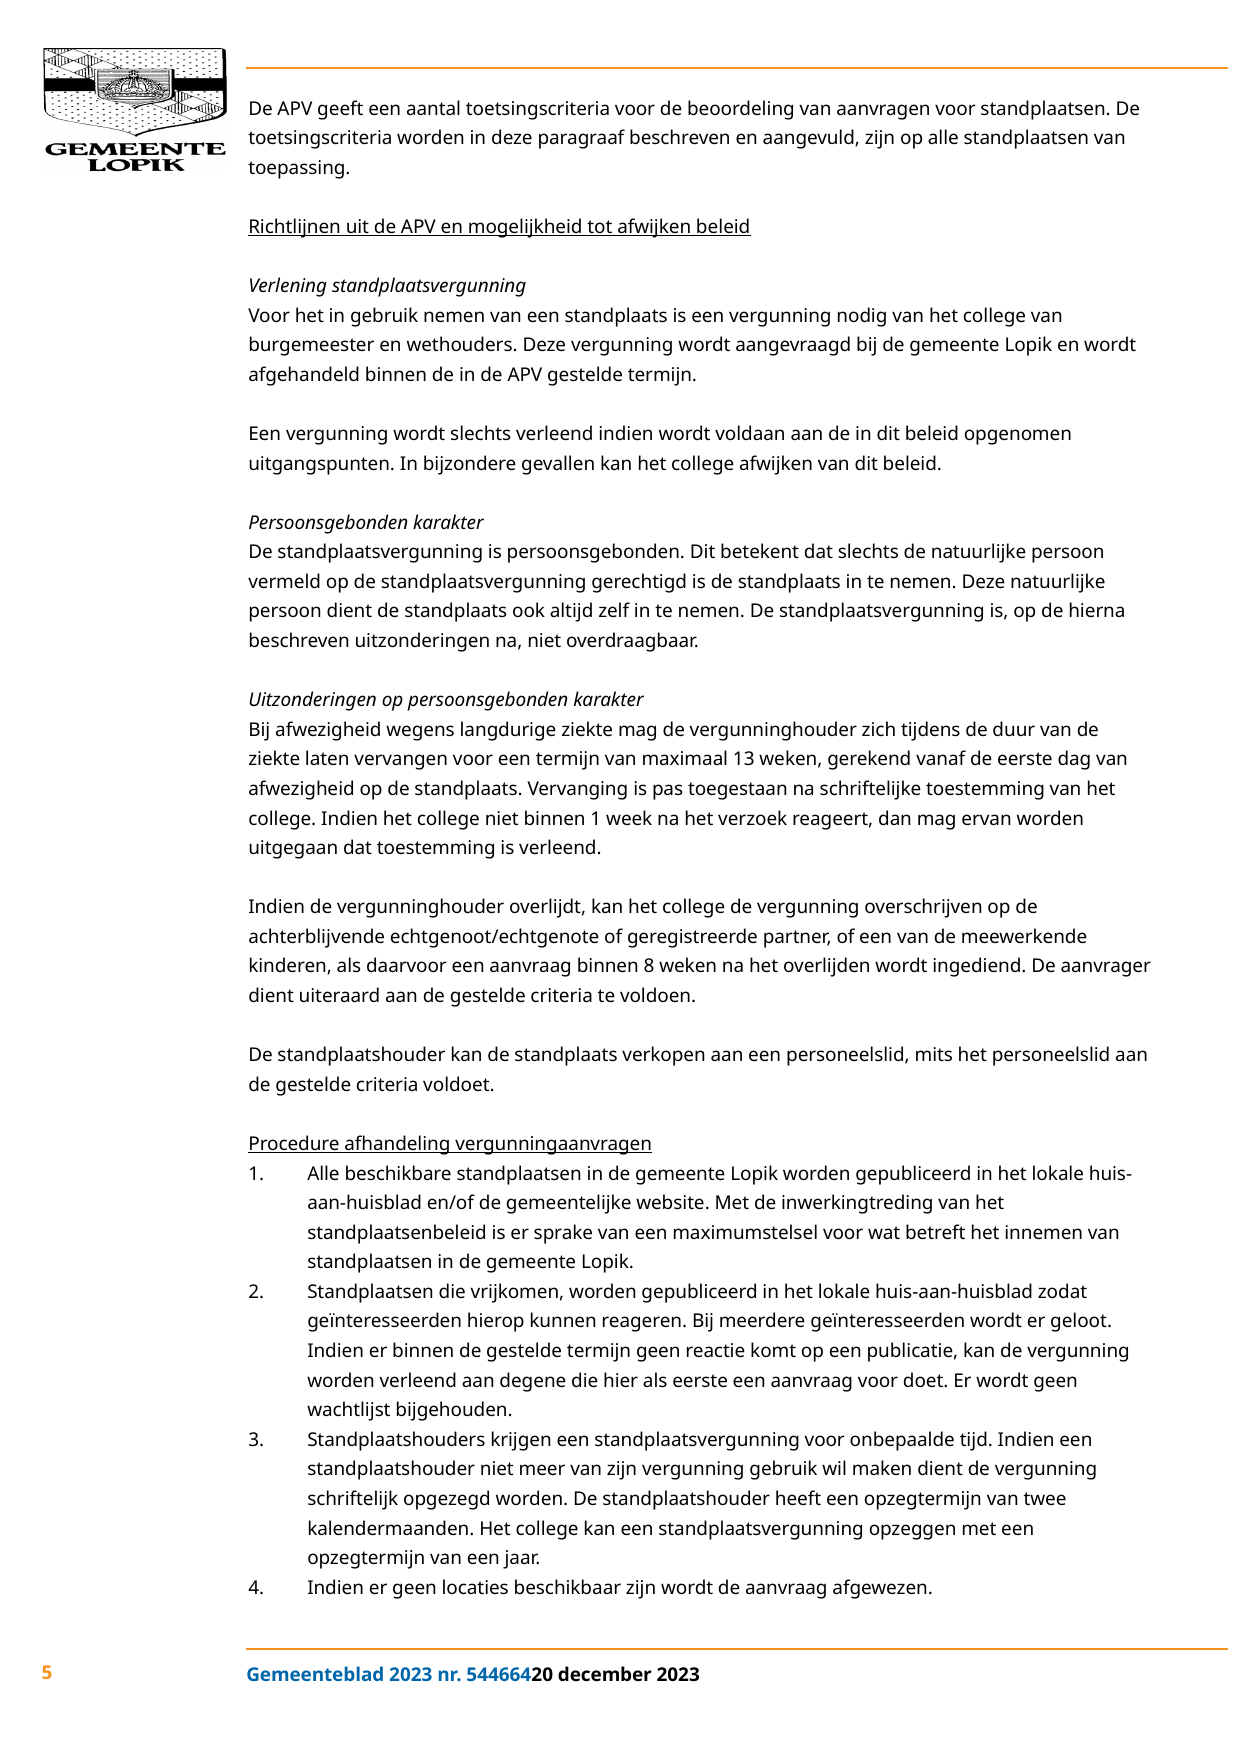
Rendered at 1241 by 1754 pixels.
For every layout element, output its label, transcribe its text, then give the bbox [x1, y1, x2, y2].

text Bij afwezigheid wegens langdurige ziekte mag de vergunninghouder zich tijdens de duur van de ziekte laten vervangen voor een termijn van maximaal 13 weken, gerekend vanaf de eerste dag van afwezigheid op de standplaats. Vervanging is pas toegestaan na schriftelijke toestemming van het college. Indien het college niet binnen 1 week na het verzoek reageert, dan mag ervan worden uitgegaan dat toestemming is verleend. [248, 716, 1152, 860]
text De standplaatsvergunning is persoonsgebonden. Dit betekent dat slechts de natuurlijke persoon vermeld op de standplaatsvergunning gerechtigd is de standplaats in te nemen. Deze natuurlijke persoon dient de standplaats ook altijd zelf in te nemen. De standplaatsvergunning is, op de hierna beschreven uitzonderingen na, niet overdraagbaar. [248, 538, 1152, 653]
text Procedure afhandeling vergunningaanvragen [248, 1130, 1152, 1156]
list Alle beschikbare standplaatsen in de gemeente Lopik worden gepubliceerd in het lokale huis-aan-huisblad en/of de gemeentelijke website. Met de inwerkingtreding van het standplaatsenbeleid is er sprake van een maximumstelsel voor wat betreft het innemen van standplaatsen in de gemeente Lopik. [248, 1160, 1152, 1274]
text Uitzonderingen op persoonsgebonden karakter [248, 686, 1152, 712]
list Standplaatshouders krijgen een standplaatsvergunning voor onbepaalde tijd. Indien een standplaatshouder niet meer van zijn vergunning gebruik wil maken dient de vergunning schriftelijk opgezegd worden. De standplaatshouder heeft een opzegtermijn van twee kalendermaanden. Het college kan een standplaatsvergunning opzeggen met een opzegtermijn van een jaar. [248, 1426, 1152, 1570]
list Indien er geen locaties beschikbaar zijn wordt de aanvraag afgewezen. [248, 1574, 1152, 1600]
text Verlening standplaatsvergunning [248, 272, 1152, 298]
text De standplaatshouder kan de standplaats verkopen aan een personeelslid, mits het personeelslid aan de gestelde criteria voldoet. [248, 1041, 1152, 1097]
list Standplaatsen die vrijkomen, worden gepubliceerd in het lokale huis-aan-huisblad zodat geïnteresseerden hierop kunnen reageren. Bij meerdere geïnteresseerden wordt er geloot. Indien er binnen de gestelde termijn geen reactie komt op een publicatie, kan de vergunning worden verleend aan degene die hier als eerste een aanvraag voor doet. Er wordt geen wachtlijst bijgehouden. [248, 1278, 1152, 1422]
text Een vergunning wordt slechts verleend indien wordt voldaan aan de in dit beleid opgenomen uitgangspunten. In bijzondere gevallen kan het college afwijken van dit beleid. [248, 420, 1152, 476]
text Richtlijnen uit de APV en mogelijkheid tot afwijken beleid [248, 213, 1152, 239]
picture [41, 47, 231, 172]
text Voor het in gebruik nemen van een standplaats is een vergunning nodig van het college van burgemeester en wethouders. Deze vergunning wordt aangevraagd bij de gemeente Lopik en wordt afgehandeld binnen de in de APV gestelde termijn. [248, 302, 1152, 387]
text Persoonsgebonden karakter [248, 509, 1152, 535]
text Indien de vergunninghouder overlijdt, kan het college de vergunning overschrijven op de achterblijvende echtgenoot/echtgenote of geregistreerde partner, of een van de meewerkende kinderen, als daarvoor een aanvraag binnen 8 weken na het overlijden wordt ingediend. De aanvrager dient uiteraard aan de gestelde criteria te voldoen. [248, 893, 1152, 1008]
text De APV geeft een aantal toetsingscriteria voor de beoordeling van aanvragen voor standplaatsen. De toetsingscriteria worden in deze paragraaf beschreven en aangevuld, zijn op alle standplaatsen van toepassing. [248, 95, 1152, 180]
